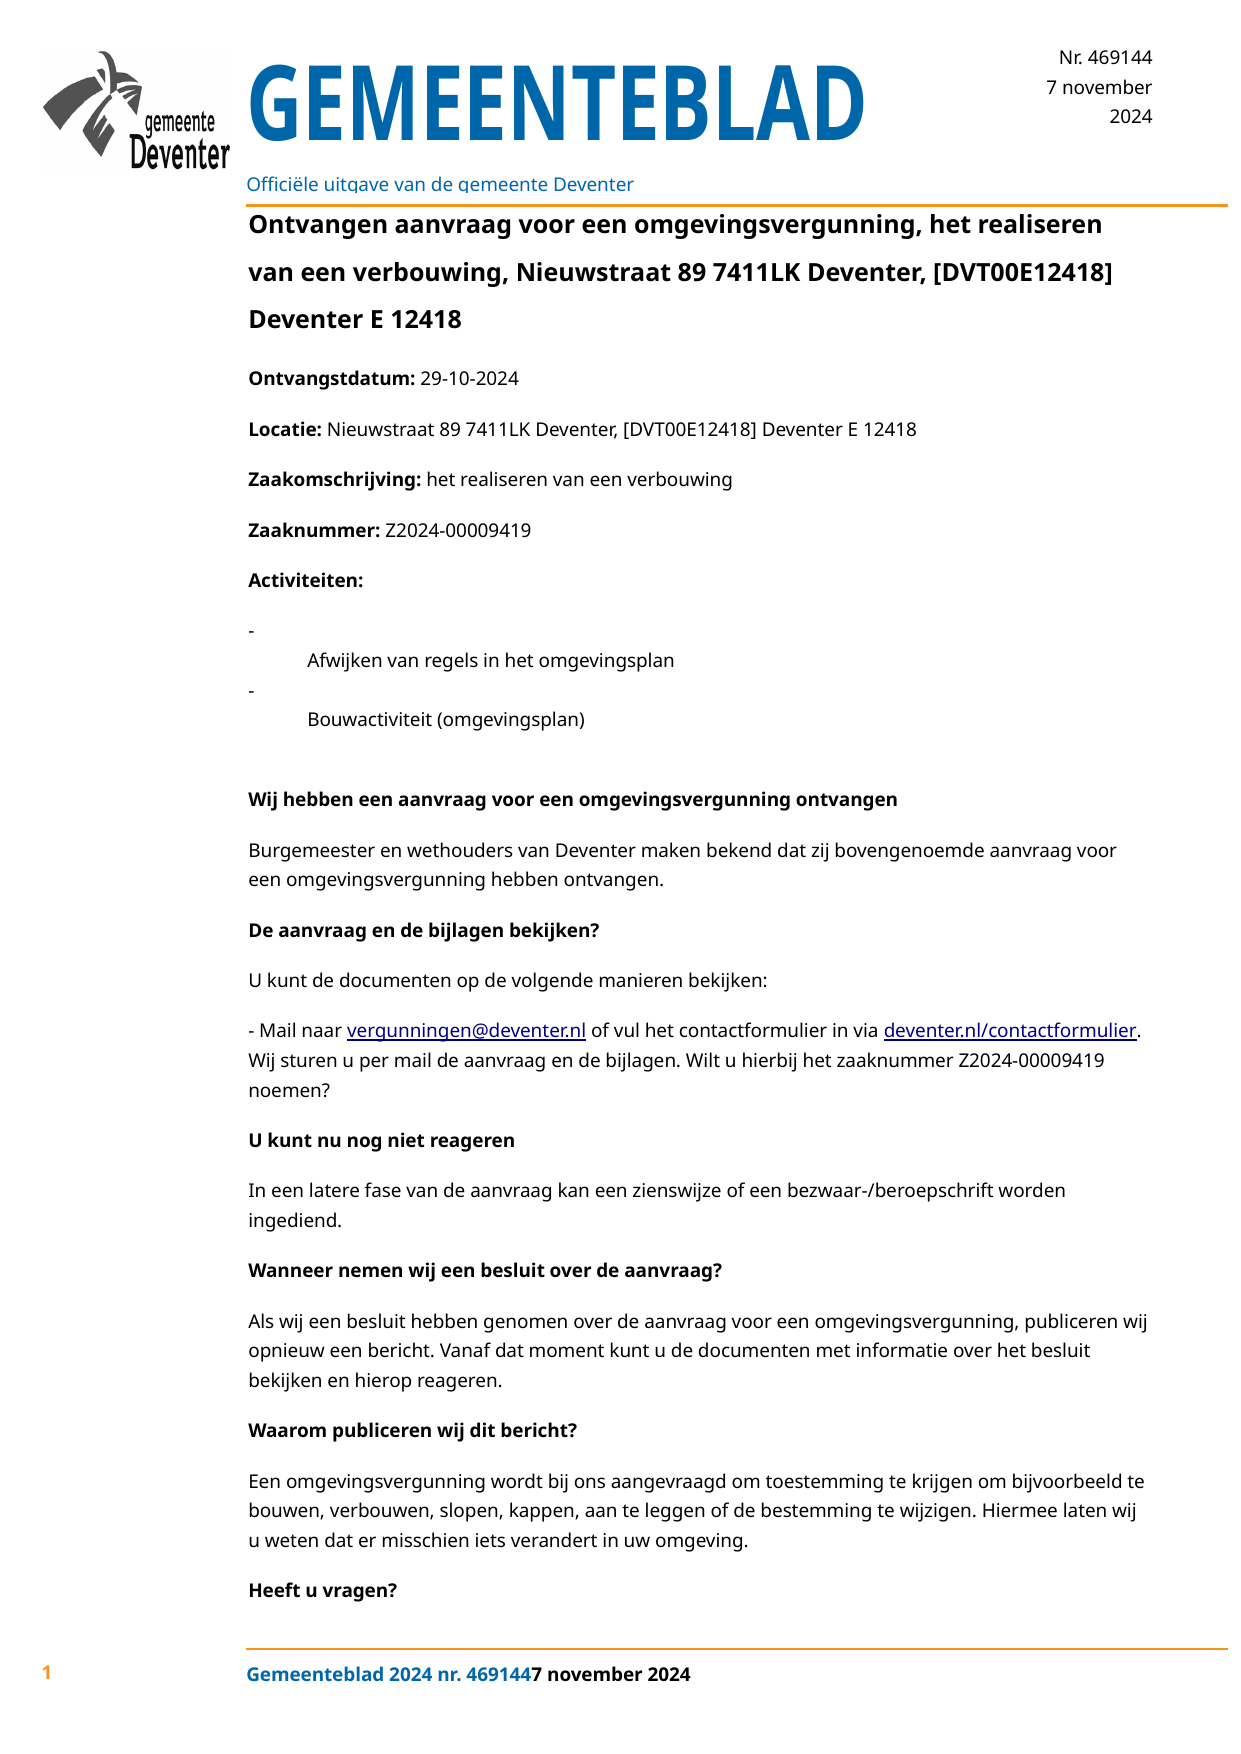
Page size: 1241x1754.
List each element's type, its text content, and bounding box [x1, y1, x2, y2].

text Wanneer nemen wij een besluit over de aanvraag? [248, 1258, 1152, 1283]
text Activiteiten: [248, 567, 1152, 593]
text Ontvangstdatum: 29-10-2024 [248, 366, 1152, 391]
list Bouwactiviteit (omgevingsplan) [248, 706, 1152, 732]
text Heeft u vragen? [248, 1578, 1152, 1603]
text - Mail naar vergunningen@deventer.nl of vul het contactformulier in via deventer.nl/contactformulier. Wij sturen u per mail de aanvraag en de bijlagen. Wilt u hierbij het zaaknummer Z2024-00009419 noemen? [248, 1018, 1152, 1102]
text Ontvangen aanvraag voor een omgevingsvergunning, het realiseren van een verbouwing, Nieuwstraat 89 7411LK Deventer, [DVT00E12418] Deventer E 12418 [248, 207, 1152, 336]
text Als wij een besluit hebben genomen over de aanvraag voor een omgevingsvergunning, publiceren wij opnieuw een bericht. Vanaf dat moment kunt u de documenten met informatie over het besluit bekijken en hierop reageren. [248, 1308, 1152, 1393]
text De aanvraag en de bijlagen bekijken? [248, 917, 1152, 942]
text Waarom publiceren wij dit bericht? [248, 1418, 1152, 1443]
text Wij hebben een aanvraag voor een omgevingsvergunning ontvangen [248, 786, 1152, 812]
text In een latere fase van de aanvraag kan een zienswijze of een bezwaar-/beroepschrift worden ingediend. [248, 1178, 1152, 1233]
text U kunt nu nog niet reageren [248, 1127, 1152, 1153]
text Zaaknummer: Z2024-00009419 [248, 517, 1152, 542]
text Zaakomschrijving: het realiseren van een verbouwing [248, 466, 1152, 492]
text Burgemeester en wethouders van Deventer maken bekend dat zij bovengenoemde aanvraag voor een omgevingsvergunning hebben ontvangen. [248, 837, 1152, 892]
text U kunt de documenten op de volgende manieren bekijken: [248, 967, 1152, 993]
text Een omgevingsvergunning wordt bij ons aangevraagd om toestemming te krijgen om bijvoorbeeld te bouwen, verbouwen, slopen, kappen, aan te leggen of de bestemming te wijzigen. Hiermee laten wij u weten dat er misschien iets verandert in uw omgeving. [248, 1468, 1152, 1553]
picture [41, 47, 231, 172]
list Afwijken van regels in het omgevingsplan [248, 647, 1152, 673]
text Locatie: Nieuwstraat 89 7411LK Deventer, [DVT00E12418] Deventer E 12418 [248, 416, 1152, 442]
